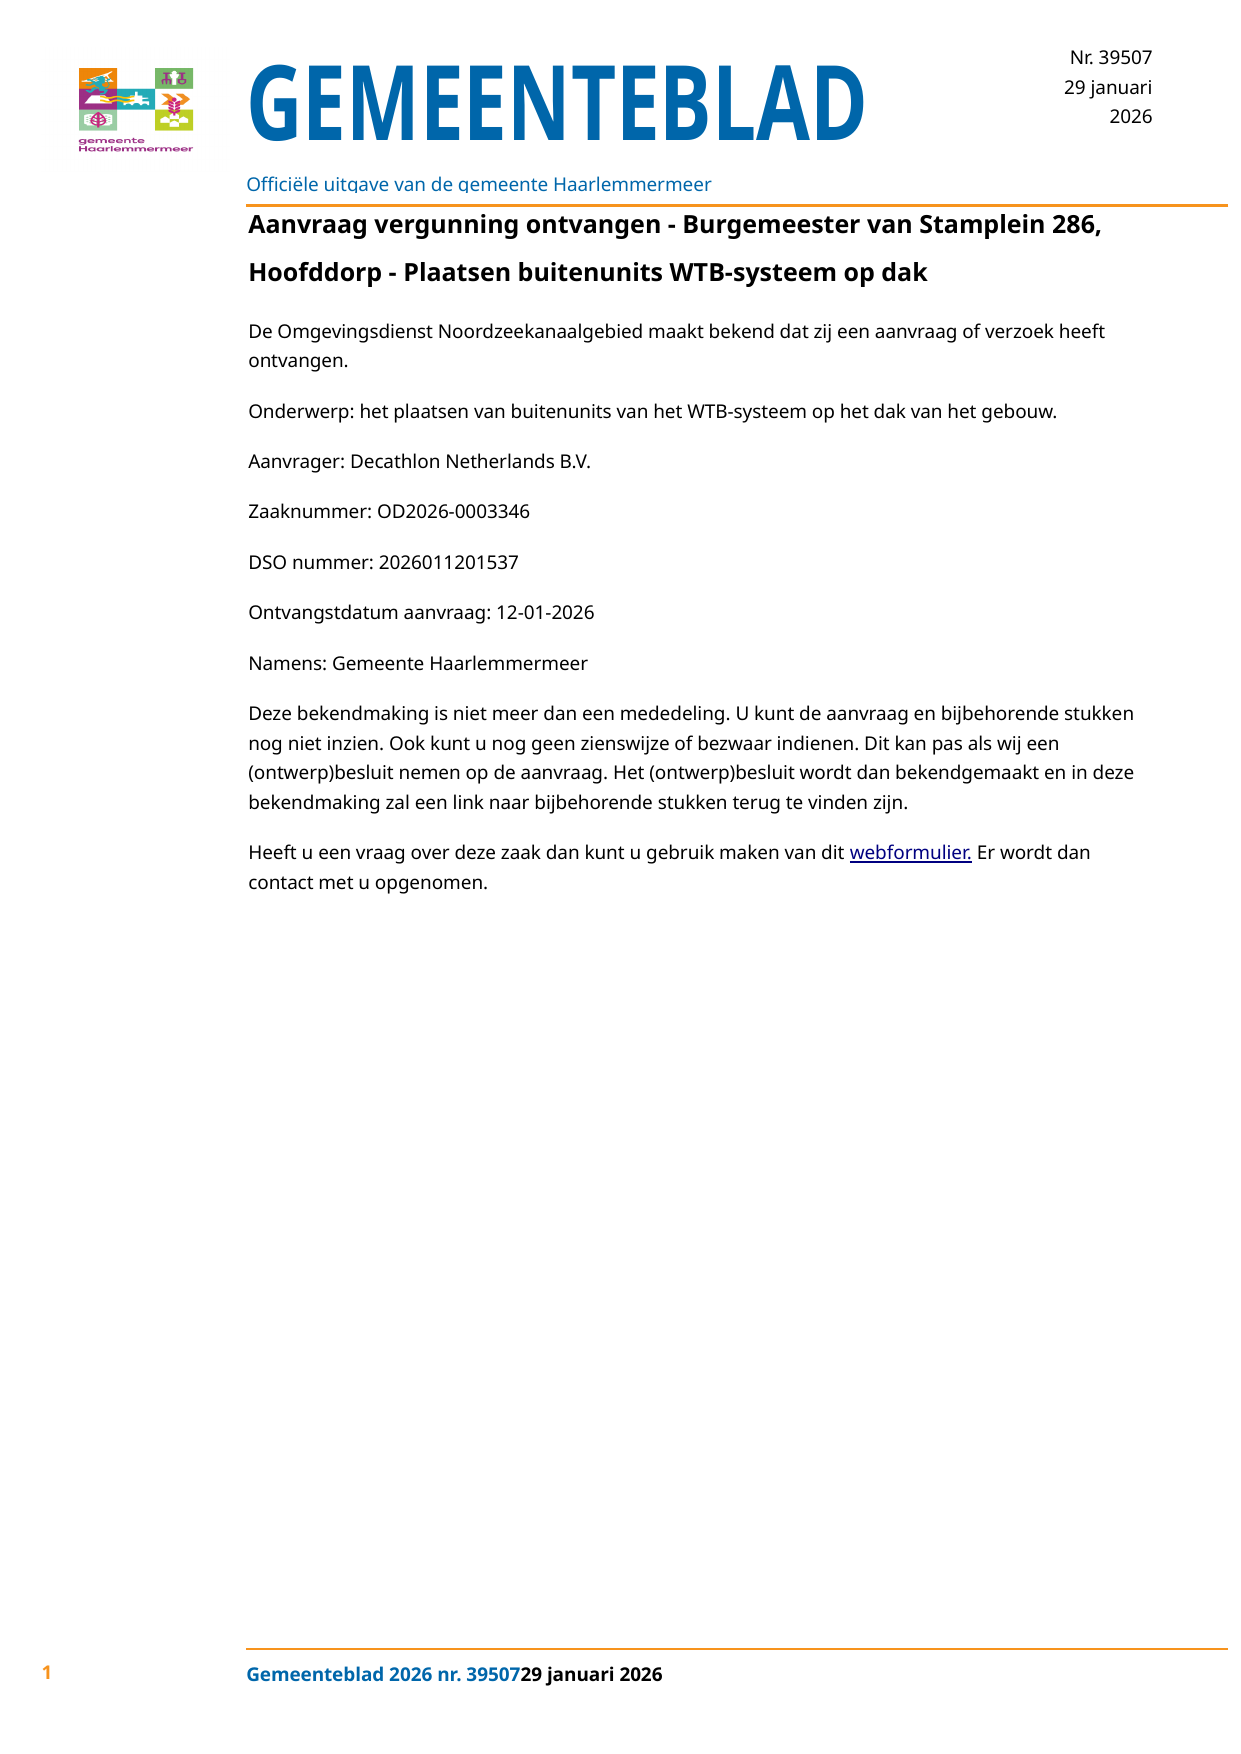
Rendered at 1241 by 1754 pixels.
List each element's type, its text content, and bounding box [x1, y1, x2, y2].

text Deze bekendmaking is niet meer dan een mededeling. U kunt de aanvraag en bijbehorende stukken nog niet inzien. Ook kunt u nog geen zienswijze of bezwaar indienen. Dit kan pas als wij een (ontwerp)besluit nemen op de aanvraag. Het (ontwerp)besluit wordt dan bekendgemaakt en in deze bekendmaking zal een link naar bijbehorende stukken terug te vinden zijn. [248, 700, 1152, 815]
text Aanvrager: Decathlon Netherlands B.V. [248, 448, 1152, 474]
text Onderwerp: het plaatsen van buitenunits van het WTB-systeem op het dak van het gebouw. [248, 398, 1152, 424]
text Ontvangstdatum aanvraag: 12-01-2026 [248, 599, 1152, 625]
text Zaaknummer: OD2026-0003346 [248, 499, 1152, 524]
text Aanvraag vergunning ontvangen - Burgemeester van Stamplein 286, Hoofddorp - Plaatsen buitenunits WTB-systeem op dak [248, 207, 1152, 288]
picture [41, 47, 231, 172]
text DSO nummer: 2026011201537 [248, 549, 1152, 575]
text Heeft u een vraag over deze zaak dan kunt u gebruik maken van dit webformulier. Er wordt dan contact met u opgenomen. [248, 839, 1152, 895]
text Namens: Gemeente Haarlemmermeer [248, 650, 1152, 676]
text De Omgevingsdienst Noordzeekanaalgebied maakt bekend dat zij een aanvraag of verzoek heeft ontvangen. [248, 318, 1152, 373]
